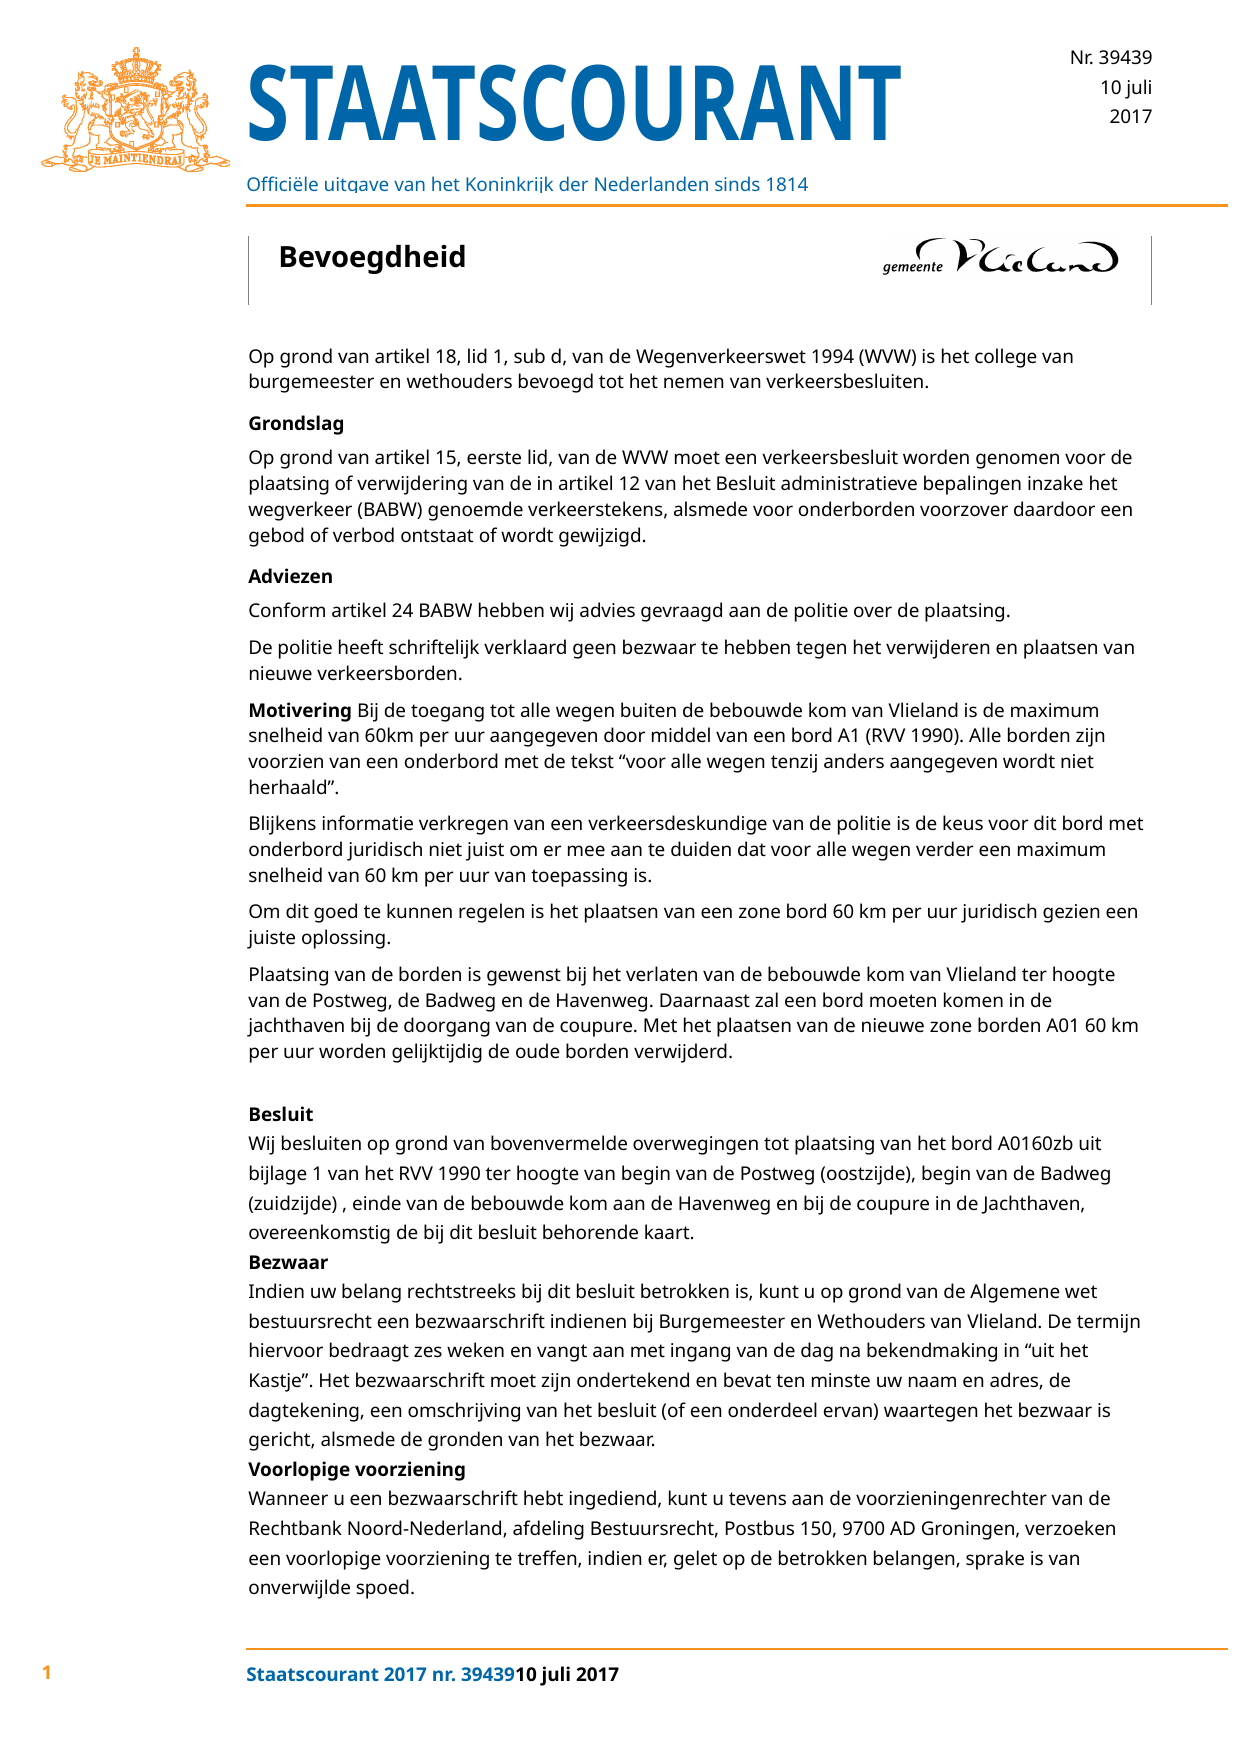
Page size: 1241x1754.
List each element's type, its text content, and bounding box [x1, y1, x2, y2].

text Bezwaar [248, 1249, 1152, 1275]
text Wij besluiten op grond van bovenvermelde overwegingen tot plaatsing van het bord A0160zb uit bijlage 1 van het RVV 1990 ter hoogte van begin van de Postweg (oostzijde), begin van de Badweg (zuidzijde) , einde van de bebouwde kom aan de Havenweg en bij de coupure in de Jachthaven, overeenkomstig de bij dit besluit behorende kaart. [248, 1131, 1152, 1245]
text Blijkens informatie verkregen van een verkeersdeskundige van de politie is de keus voor dit bord met onderbord juridisch niet juist om er mee aan te duiden dat voor alle wegen verder een maximum snelheid van 60 km per uur van toepassing is. [248, 811, 1152, 888]
picture [41, 47, 231, 172]
text Op grond van artikel 15, eerste lid, van de WVW moet een verkeersbesluit worden genomen voor de plaatsing of verwijdering van de in artikel 12 van het Besluit administratieve bepalingen inzake het wegverkeer (BABW) genoemde verkeerstekens, alsmede voor onderborden voorzover daardoor een gebod of verbod ontstaat of wordt gewijzigd. [248, 444, 1152, 547]
table_header [850, 236, 1151, 305]
text Conform artikel 24 BABW hebben wij advies gevraagd aan de politie over de plaatsing. [248, 598, 1152, 623]
text Indien uw belang rechtstreeks bij dit besluit betrokken is, kunt u op grond van de Algemene wet bestuursrecht een bezwaarschrift indienen bij Burgemeester en Wethouders van Vlieland. De termijn hiervoor bedraagt zes weken en vangt aan met ingang van de dag na bekendmaking in “uit het Kastje”. Het bezwaarschrift moet zijn ondertekend en bevat ten minste uw naam en adres, de dagtekening, een omschrijving van het besluit (of een onderdeel ervan) waartegen het bezwaar is gericht, alsmede de gronden van het bezwaar. [248, 1278, 1152, 1452]
text Voorlopige voorziening [248, 1456, 1152, 1482]
text Grondslag [248, 411, 1152, 436]
text Motivering Bij de toegang tot alle wegen buiten de bebouwde kom van Vlieland is de maximum snelheid van 60km per uur aangegeven door middel van een bord A1 (RVV 1990). Alle borden zijn voorzien van een onderbord met de tekst “voor alle wegen tenzij anders aangegeven wordt niet herhaald”. [248, 697, 1152, 800]
table_header Bevoegdheid [249, 236, 850, 305]
text Wanneer u een bezwaarschrift hebt ingediend, kunt u tevens aan de voorzieningenrechter van de Rechtbank Noord-Nederland, afdeling Bestuursrecht, Postbus 150, 9700 AD Groningen, verzoeken een voorlopige voorziening te treffen, indien er, gelet op de betrokken belangen, sprake is van onverwijlde spoed. [248, 1486, 1152, 1600]
text Adviezen [248, 564, 1152, 589]
text Besluit [248, 1101, 1152, 1127]
text Op grond van artikel 18, lid 1, sub d, van de Wegenverkeerswet 1994 (WVW) is het college van burgemeester en wethouders bevoegd tot het nemen van verkeersbesluiten. [248, 343, 1152, 394]
text Om dit goed te kunnen regelen is het plaatsen van een zone bord 60 km per uur juridisch gezien een juiste oplossing. [248, 899, 1152, 950]
text Plaatsing van de borden is gewenst bij het verlaten van de bebouwde kom van Vlieland ter hoogte van de Postweg, de Badweg en de Havenweg. Daarnaast zal een bord moeten komen in de jachthaven bij de doorgang van de coupure. Met het plaatsen van de nieuwe zone borden A01 60 km per uur worden gelijktijdig de oude borden verwijderd. [248, 961, 1152, 1064]
picture [882, 236, 1119, 276]
text De politie heeft schriftelijk verklaard geen bezwaar te hebben tegen het verwijderen en plaatsen van nieuwe verkeersborden. [248, 634, 1152, 686]
